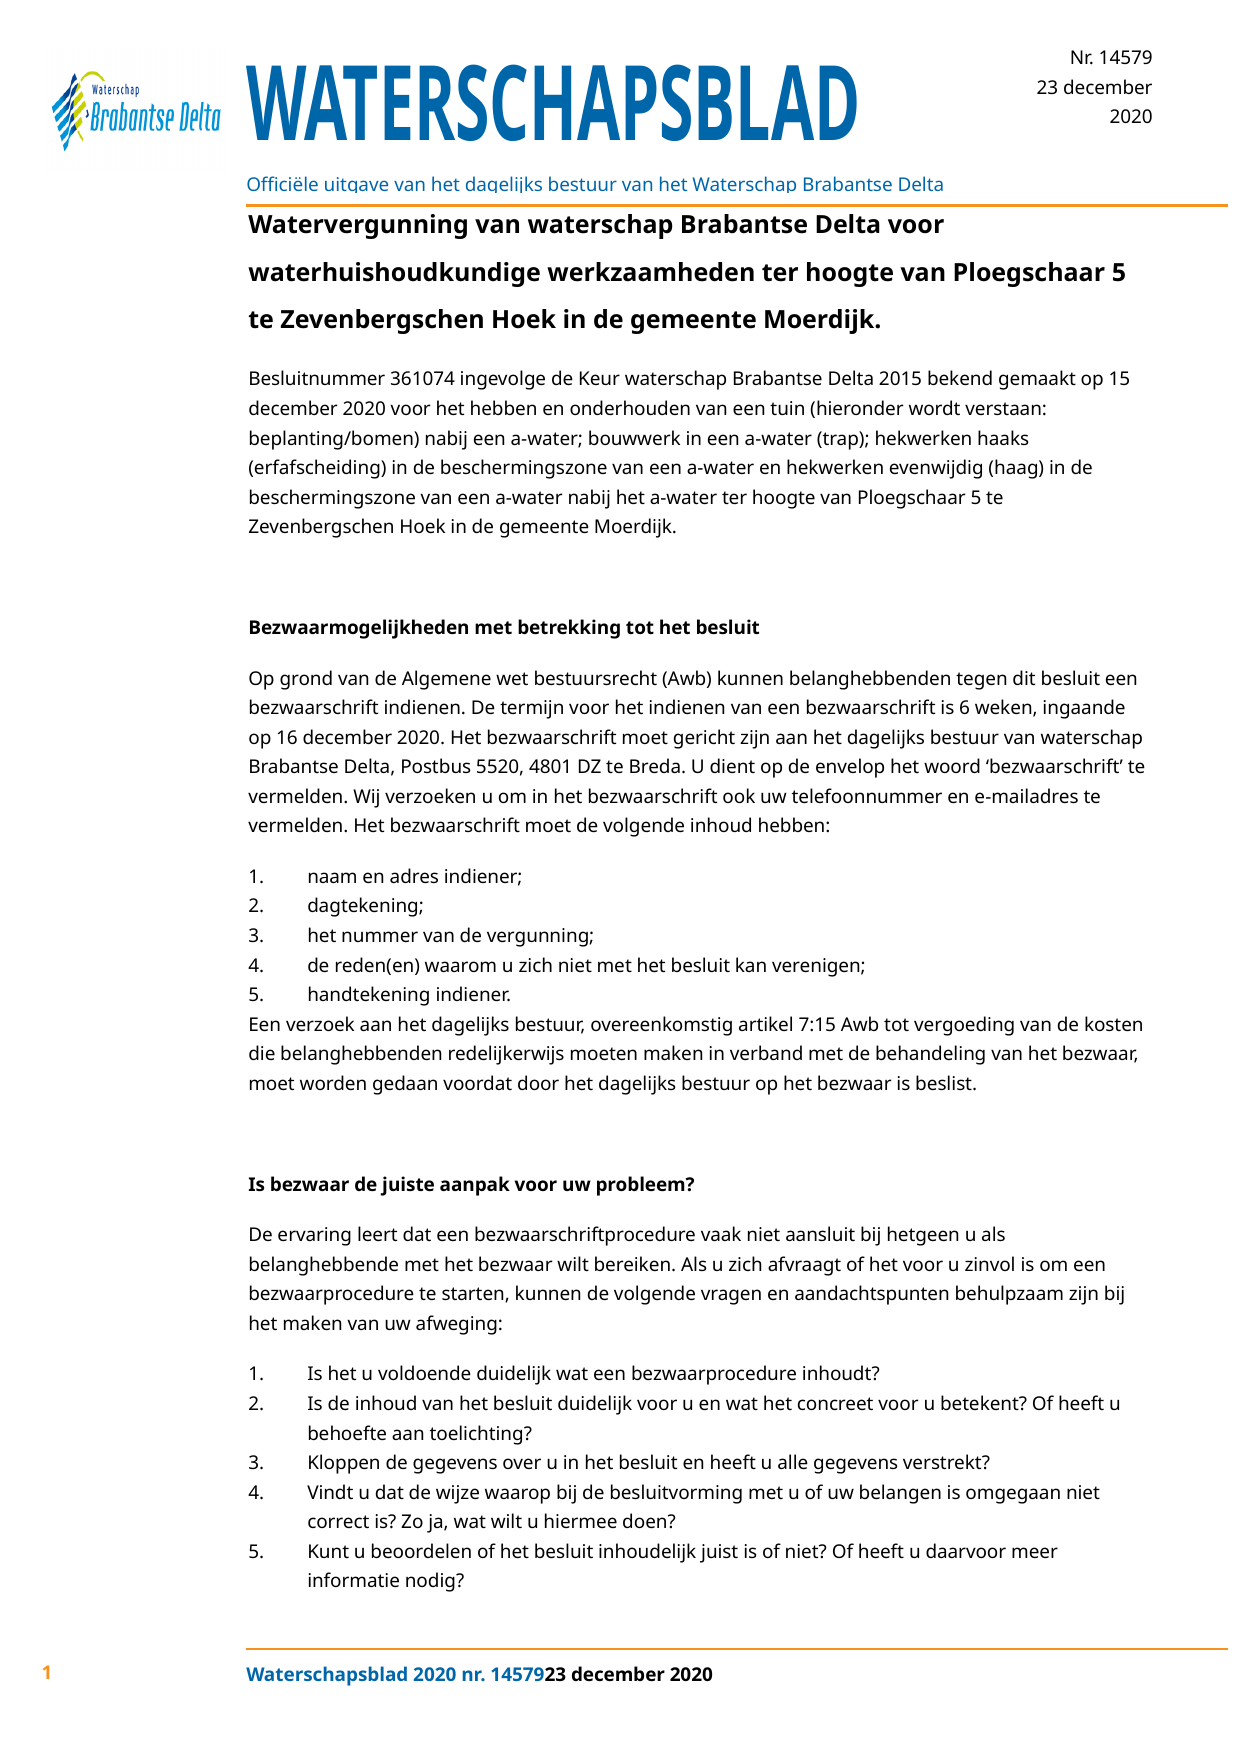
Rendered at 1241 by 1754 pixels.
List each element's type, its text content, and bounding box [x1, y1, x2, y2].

text Op grond van de Algemene wet bestuursrecht (Awb) kunnen belanghebbenden tegen dit besluit een bezwaarschrift indienen. De termijn voor het indienen van een bezwaarschrift is 6 weken, ingaande op 16 december 2020. Het bezwaarschrift moet gericht zijn aan het dagelijks bestuur van waterschap Brabantse Delta, Postbus 5520, 4801 DZ te Breda. U dient op de envelop het woord ‘bezwaarschrift’ te vermelden. Wij verzoeken u om in het bezwaarschrift ook uw telefoonnummer en e‑mailadres te vermelden. Het bezwaarschrift moet de volgende inhoud hebben: [248, 665, 1152, 838]
text Een verzoek aan het dagelijks bestuur, overeenkomstig artikel 7:15 Awb tot vergoeding van de kosten die belanghebbenden redelijkerwijs moeten maken in verband met de behandeling van het bezwaar, moet worden gedaan voordat door het dagelijks bestuur op het bezwaar is beslist. [248, 1011, 1152, 1096]
text Watervergunning van waterschap Brabantse Delta voor waterhuishoudkundige werkzaamheden ter hoogte van Ploegschaar 5 te Zevenbergschen Hoek in de gemeente Moerdijk. [248, 207, 1152, 336]
list de reden(en) waarom u zich niet met het besluit kan verenigen; [248, 952, 1152, 977]
list Is het u voldoende duidelijk wat een bezwaarprocedure inhoudt? [248, 1361, 1152, 1386]
list het nummer van de vergunning; [248, 922, 1152, 948]
list Is de inhoud van het besluit duidelijk voor u en wat het concreet voor u betekent? Of heeft u behoefte aan toelichting? [248, 1390, 1152, 1445]
text Besluitnummer 361074 ingevolge de Keur waterschap Brabantse Delta 2015 bekend gemaakt op 15 december 2020 voor het hebben en onderhouden van een tuin (hieronder wordt verstaan: beplanting/bomen) nabij een a-water; bouwwerk in een a-water (trap); hekwerken haaks (erfafscheiding) in de beschermingszone van een a-water en hekwerken evenwijdig (haag) in de beschermingszone van een a-water nabij het a-water ter hoogte van Ploegschaar 5 te Zevenbergschen Hoek in de gemeente Moerdijk. [248, 366, 1152, 539]
text De ervaring leert dat een bezwaarschriftprocedure vaak niet aansluit bij hetgeen u als belanghebbende met het bezwaar wilt bereiken. Als u zich afvraagt of het voor u zinvol is om een bezwaarprocedure te starten, kunnen de volgende vragen en aandachtspunten behulpzaam zijn bij het maken van uw afweging: [248, 1221, 1152, 1336]
list dagtekening; [248, 893, 1152, 918]
text Is bezwaar de juiste aanpak voor uw probleem? [248, 1171, 1152, 1197]
list Kloppen de gegevens over u in het besluit en heeft u alle gegevens verstrekt? [248, 1449, 1152, 1475]
list Vindt u dat de wijze waarop bij de besluitvorming met u of uw belangen is omgegaan niet correct is? Zo ja, wat wilt u hiermee doen? [248, 1479, 1152, 1534]
list naam en adres indiener; [248, 863, 1152, 889]
text Bezwaarmogelijkheden met betrekking tot het besluit [248, 614, 1152, 640]
list Kunt u beoordelen of het besluit inhoudelijk juist is of niet? Of heeft u daarvoor meer informatie nodig? [248, 1538, 1152, 1593]
picture [41, 47, 231, 172]
list handtekening indiener. [248, 981, 1152, 1007]
